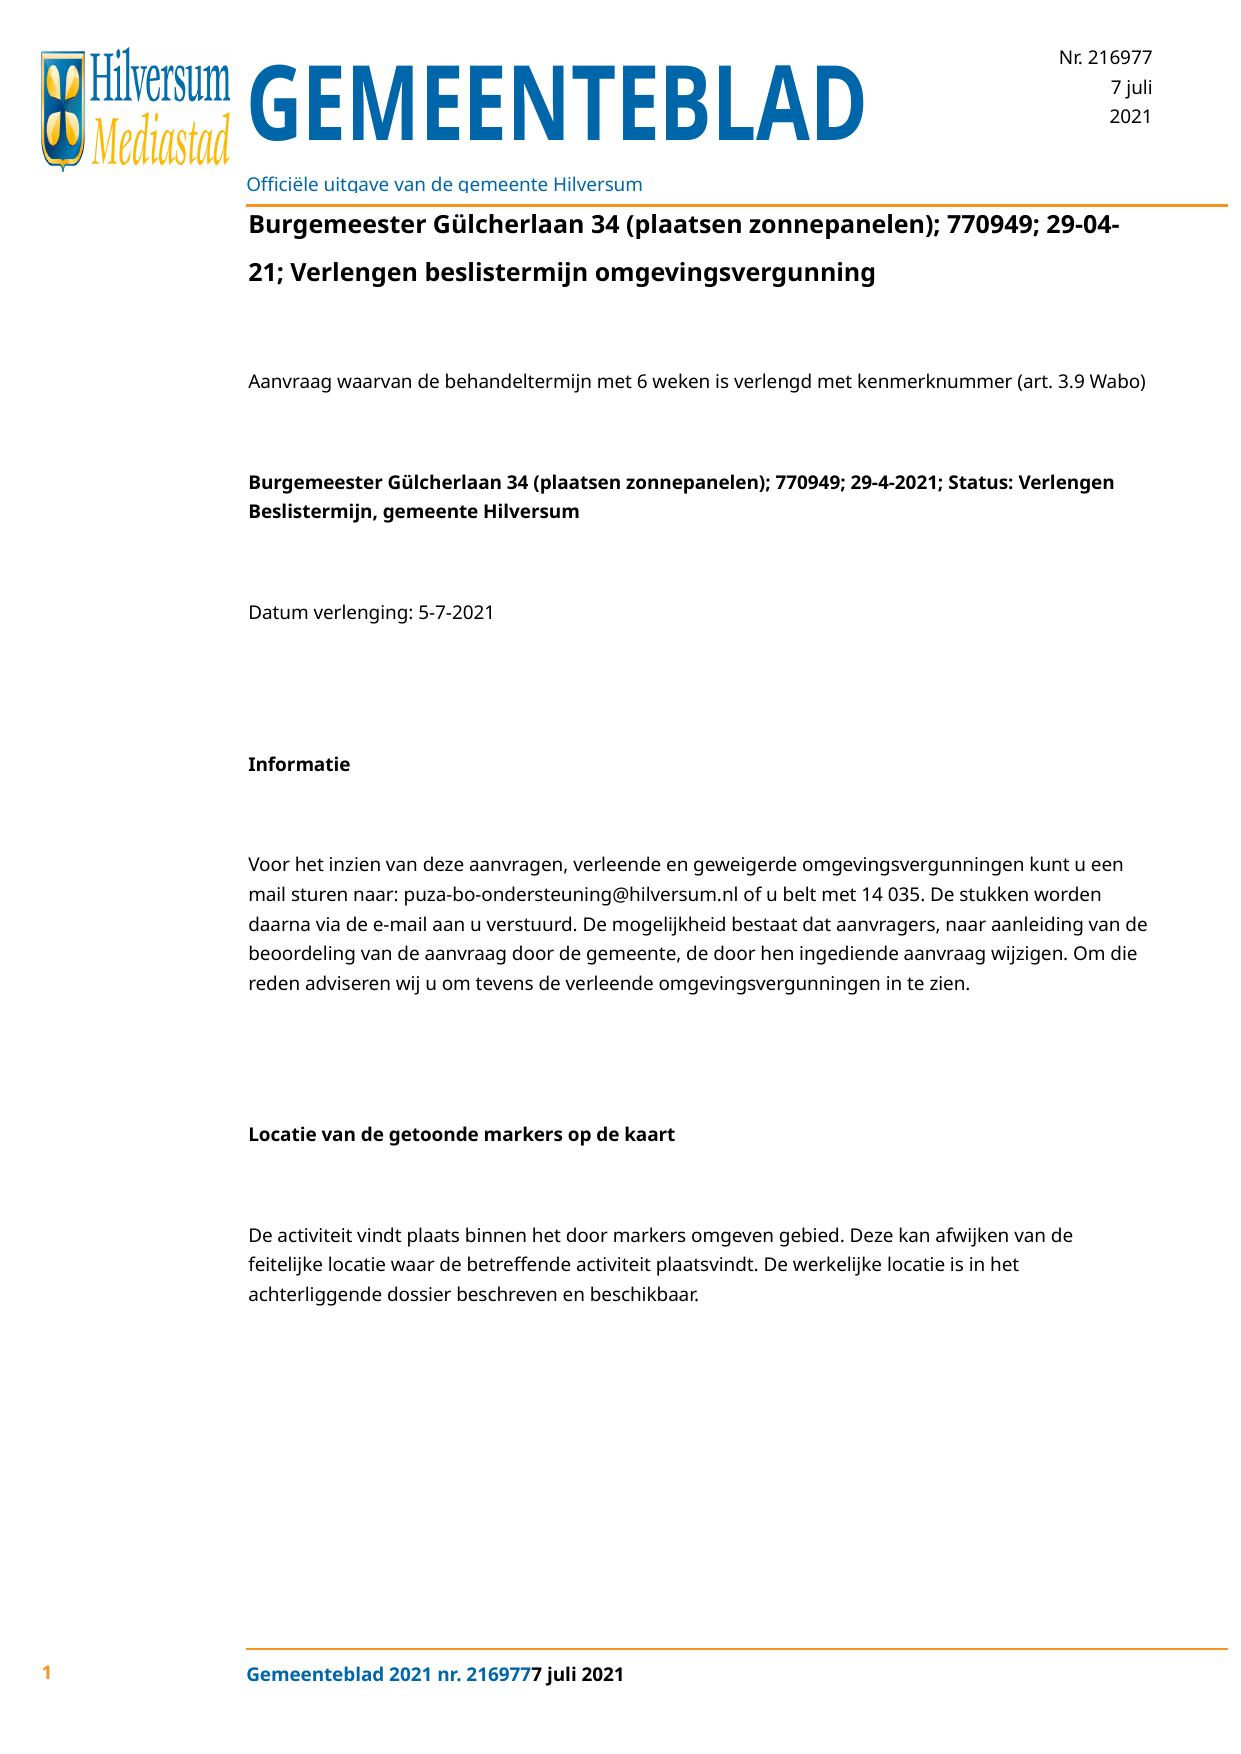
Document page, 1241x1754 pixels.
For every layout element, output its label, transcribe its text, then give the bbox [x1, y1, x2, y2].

picture [41, 47, 231, 172]
text Locatie van de getoonde markers op de kaart [248, 1121, 1152, 1147]
text De activiteit vindt plaats binnen het door markers omgeven gebied. Deze kan afwijken van de feitelijke locatie waar de betreffende activiteit plaatsvindt. De werkelijke locatie is in het achterliggende dossier beschreven en beschikbaar. [248, 1222, 1152, 1307]
text Burgemeester Gülcherlaan 34 (plaatsen zonnepanelen); 770949; 29-4-2021; Status: Verlengen Beslistermijn, gemeente Hilversum [248, 469, 1152, 524]
text Voor het inzien van deze aanvragen, verleende en geweigerde omgevingsvergunningen kunt u een mail sturen naar: puza-bo-ondersteuning@hilversum.nl of u belt met 14 035. De stukken worden daarna via de e-mail aan u verstuurd. De mogelijkheid bestaat dat aanvragers, naar aanleiding van de beoordeling van de aanvraag door de gemeente, de door hen ingediende aanvraag wijzigen. Om die reden adviseren wij u om tevens de verleende omgevingsvergunningen in te zien. [248, 852, 1152, 996]
text Datum verlenging: 5-7-2021 [248, 599, 1152, 625]
text Informatie [248, 751, 1152, 777]
text Burgemeester Gülcherlaan 34 (plaatsen zonnepanelen); 770949; 29-04-21; Verlengen beslistermijn omgevingsvergunning [248, 207, 1152, 288]
text Aanvraag waarvan de behandeltermijn met 6 weken is verlengd met kenmerknummer (art. 3.9 Wabo) [248, 368, 1152, 394]
